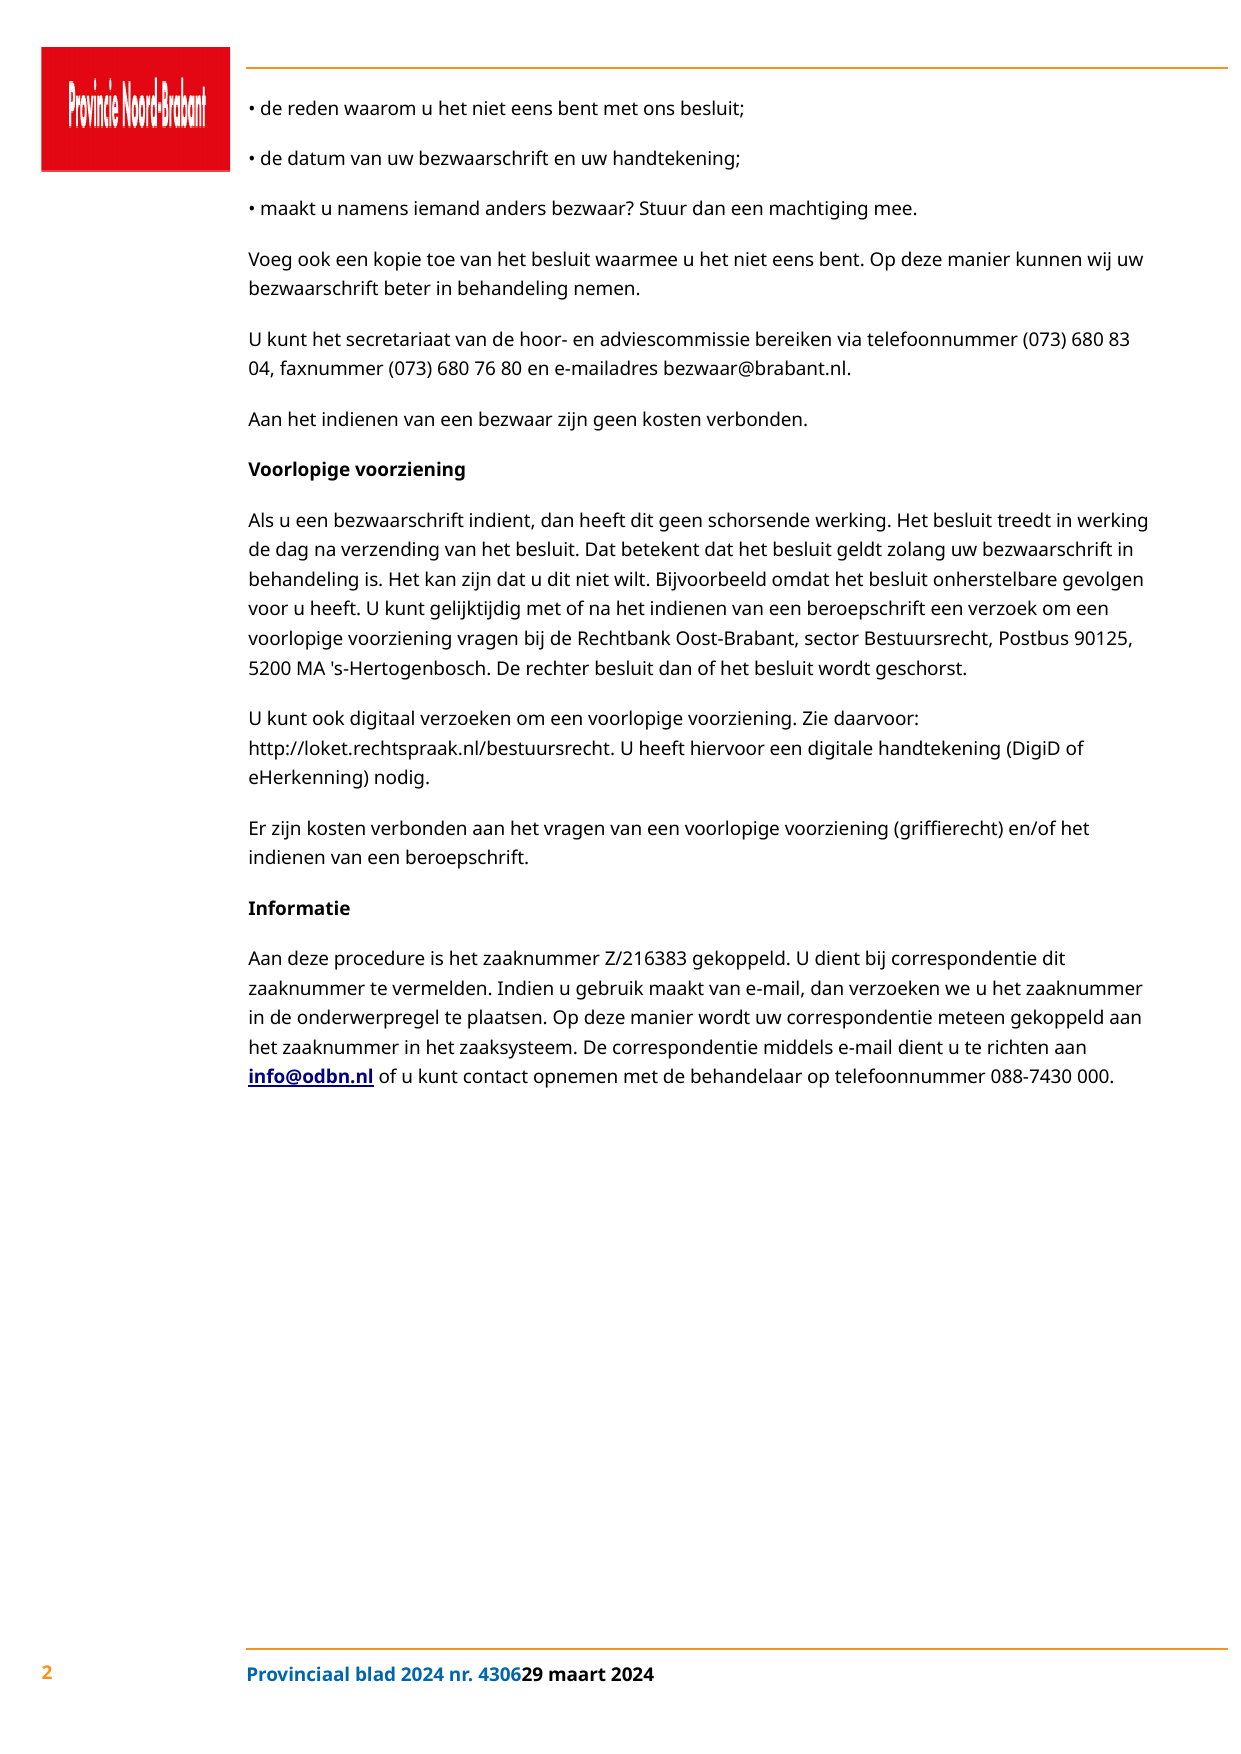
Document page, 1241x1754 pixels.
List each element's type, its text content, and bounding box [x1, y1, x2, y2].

text Aan deze procedure is het zaaknummer Z/216383 gekoppeld. U dient bij correspondentie dit zaaknummer te vermelden. Indien u gebruik maakt van e-mail, dan verzoeken we u het zaaknummer in de onderwerpregel te plaatsen. Op deze manier wordt uw correspondentie meteen gekoppeld aan het zaaknummer in het zaaksysteem. De correspondentie middels e-mail dient u te richten aan info@odbn.nl of u kunt contact opnemen met de behandelaar op telefoonnummer 088-7430 000. [248, 945, 1152, 1089]
text Aan het indienen van een bezwaar zijn geen kosten verbonden. [248, 406, 1152, 432]
text Er zijn kosten verbonden aan het vragen van een voorlopige voorziening (griffierecht) en/of het indienen van een beroepschrift. [248, 815, 1152, 870]
text Als u een bezwaarschrift indient, dan heeft dit geen schorsende werking. Het besluit treedt in werking de dag na verzending van het besluit. Dat betekent dat het besluit geldt zolang uw bezwaarschrift in behandeling is. Het kan zijn dat u dit niet wilt. Bijvoorbeeld omdat het besluit onherstelbare gevolgen voor u heeft. U kunt gelijktijdig met of na het indienen van een beroepschrift een verzoek om een voorlopige voorziening vragen bij de Rechtbank Oost-Brabant, sector Bestuursrecht, Postbus 90125, 5200 MA 's‑Hertogenbosch. De rechter besluit dan of het besluit wordt geschorst. [248, 507, 1152, 681]
text Informatie [248, 895, 1152, 921]
text • de reden waarom u het niet eens bent met ons besluit; [248, 95, 1152, 121]
picture [41, 47, 231, 172]
text Voeg ook een kopie toe van het besluit waarmee u het niet eens bent. Op deze manier kunnen wij uw bezwaarschrift beter in behandeling nemen. [248, 246, 1152, 301]
text • maakt u namens iemand anders bezwaar? Stuur dan een machtiging mee. [248, 196, 1152, 221]
text Voorlopige voorziening [248, 456, 1152, 482]
text U kunt het secretariaat van de hoor- en adviescommissie bereiken via telefoonnummer (073) 680 83 04, faxnummer (073) 680 76 80 en e-mailadres bezwaar@brabant.nl. [248, 326, 1152, 381]
text • de datum van uw bezwaarschrift en uw handtekening; [248, 145, 1152, 171]
text U kunt ook digitaal verzoeken om een voorlopige voorziening. Zie daarvoor: http://loket.rechtspraak.nl/bestuursrecht. U heeft hiervoor een digitale handtekening (DigiD of eHerkenning) nodig. [248, 705, 1152, 790]
